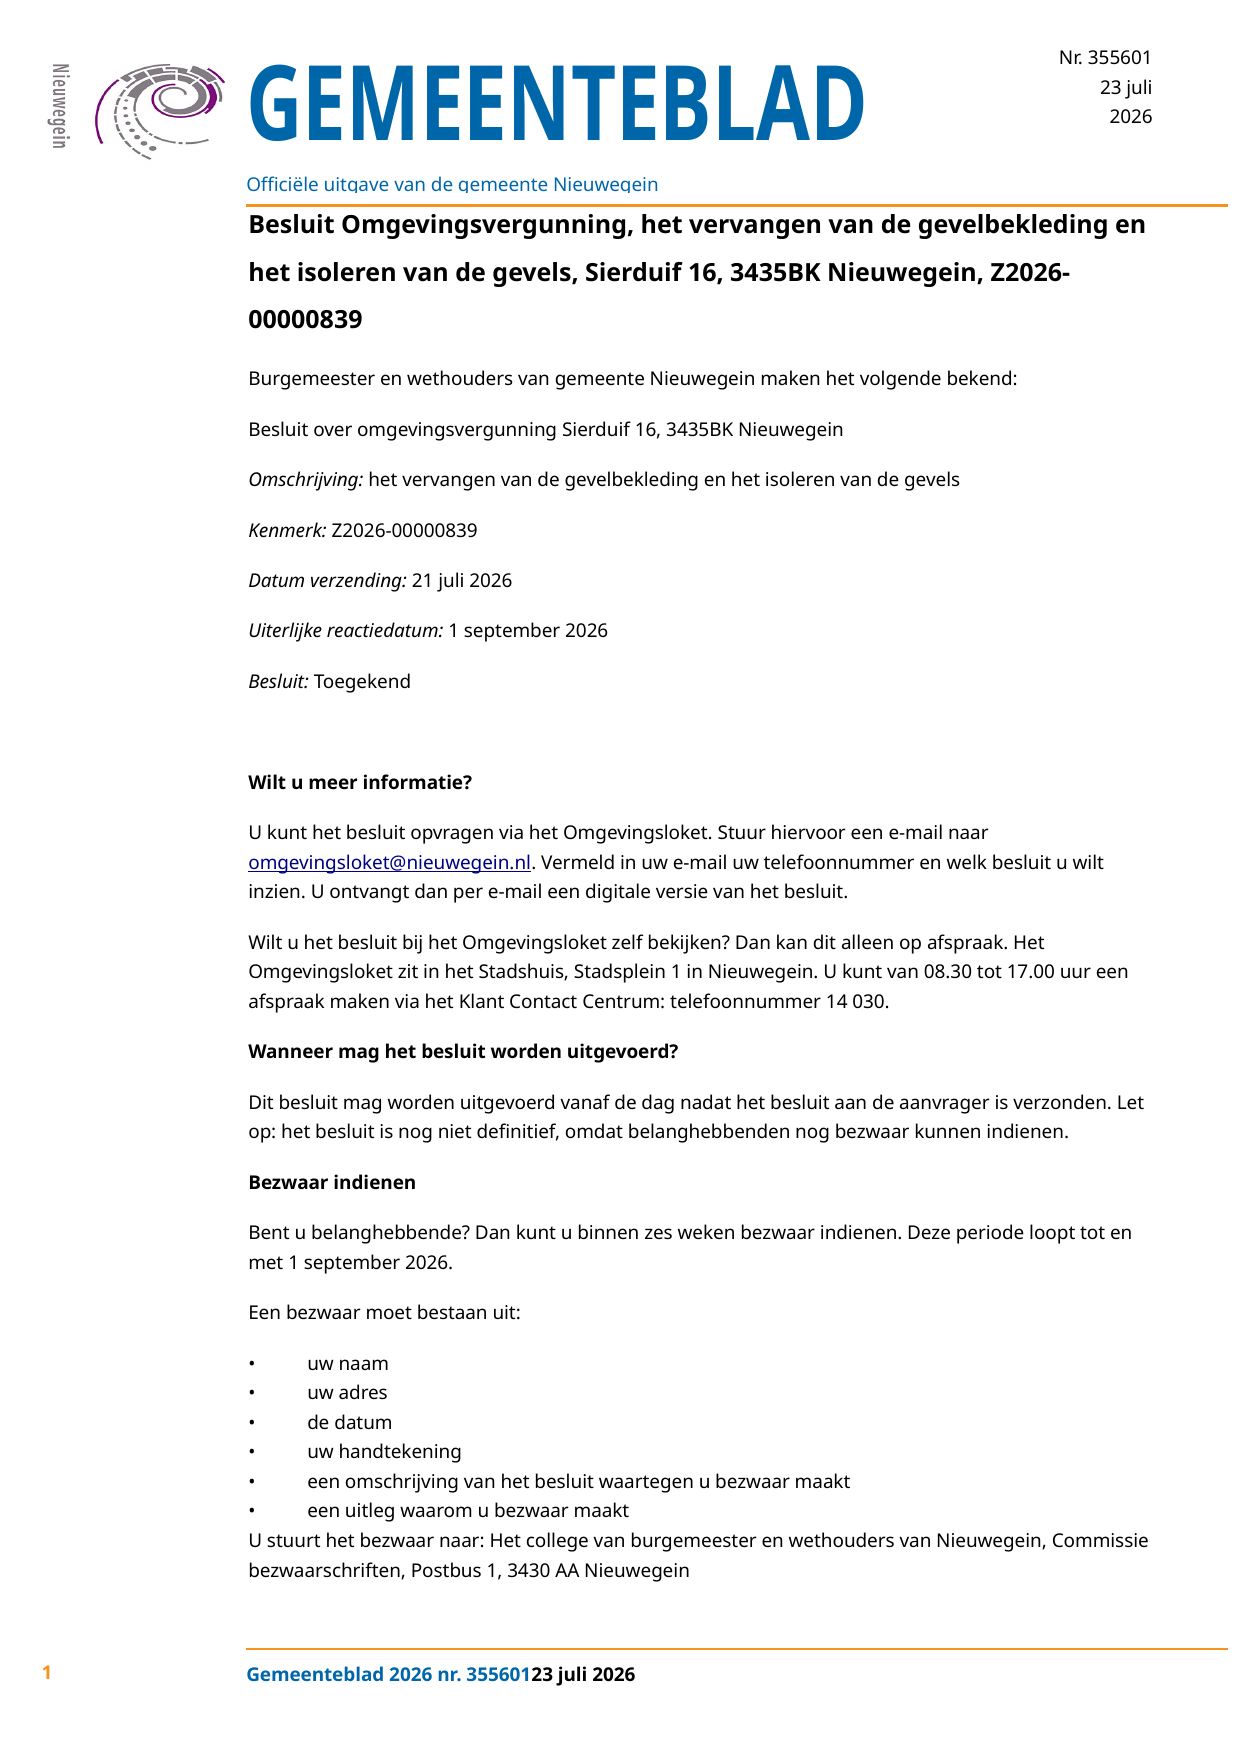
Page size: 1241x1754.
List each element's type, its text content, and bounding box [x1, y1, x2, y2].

text Wanneer mag het besluit worden uitgevoerd? [248, 1038, 1152, 1064]
text Besluit Omgevingsvergunning, het vervangen van de gevelbekleding en het isoleren van de gevels, Sierduif 16, 3435BK Nieuwegein, Z2026-00000839 [248, 207, 1152, 336]
picture [41, 47, 231, 172]
text Bent u belanghebbende? Dan kunt u binnen zes weken bezwaar indienen. Deze periode loopt tot en met 1 september 2026. [248, 1219, 1152, 1274]
text Wilt u het besluit bij het Omgevingsloket zelf bekijken? Dan kan dit alleen op afspraak. Het Omgevingsloket zit in het Stadshuis, Stadsplein 1 in Nieuwegein. U kunt van 08.30 tot 17.00 uur een afspraak maken via het Klant Contact Centrum: telefoonnummer 14 030. [248, 929, 1152, 1014]
text U kunt het besluit opvragen via het Omgevingsloket. Stuur hiervoor een e-mail naar omgevingsloket@nieuwegein.nl. Vermeld in uw e-mail uw telefoonnummer en welk besluit u wilt inzien. U ontvangt dan per e-mail een digitale versie van het besluit. [248, 819, 1152, 904]
text Besluit: Toegekend [248, 668, 1152, 694]
list uw handtekening [248, 1438, 1152, 1464]
list uw naam [248, 1350, 1152, 1375]
list een omschrijving van het besluit waartegen u bezwaar maakt [248, 1468, 1152, 1494]
list een uitleg waarom u bezwaar maakt [248, 1498, 1152, 1523]
text Besluit over omgevingsvergunning Sierduif 16, 3435BK Nieuwegein [248, 416, 1152, 442]
list uw adres [248, 1379, 1152, 1405]
text Een bezwaar moet bestaan uit: [248, 1299, 1152, 1325]
text Wilt u meer informatie? [248, 769, 1152, 794]
text Burgemeester en wethouders van gemeente Nieuwegein maken het volgende bekend: [248, 366, 1152, 391]
text U stuurt het bezwaar naar: Het college van burgemeester en wethouders van Nieuwegein, Commissie bezwaarschriften, Postbus 1, 3430 AA Nieuwegein [248, 1527, 1152, 1582]
text Omschrijving: het vervangen van de gevelbekleding en het isoleren van de gevels [248, 466, 1152, 492]
text Dit besluit mag worden uitgevoerd vanaf de dag nadat het besluit aan de aanvrager is verzonden. Let op: het besluit is nog niet definitief, omdat belanghebbenden nog bezwaar kunnen indienen. [248, 1089, 1152, 1144]
text Uiterlijke reactiedatum: 1 september 2026 [248, 618, 1152, 643]
text Kenmerk: Z2026-00000839 [248, 517, 1152, 542]
list de datum [248, 1409, 1152, 1434]
text Datum verzending: 21 juli 2026 [248, 567, 1152, 593]
text Bezwaar indienen [248, 1169, 1152, 1194]
